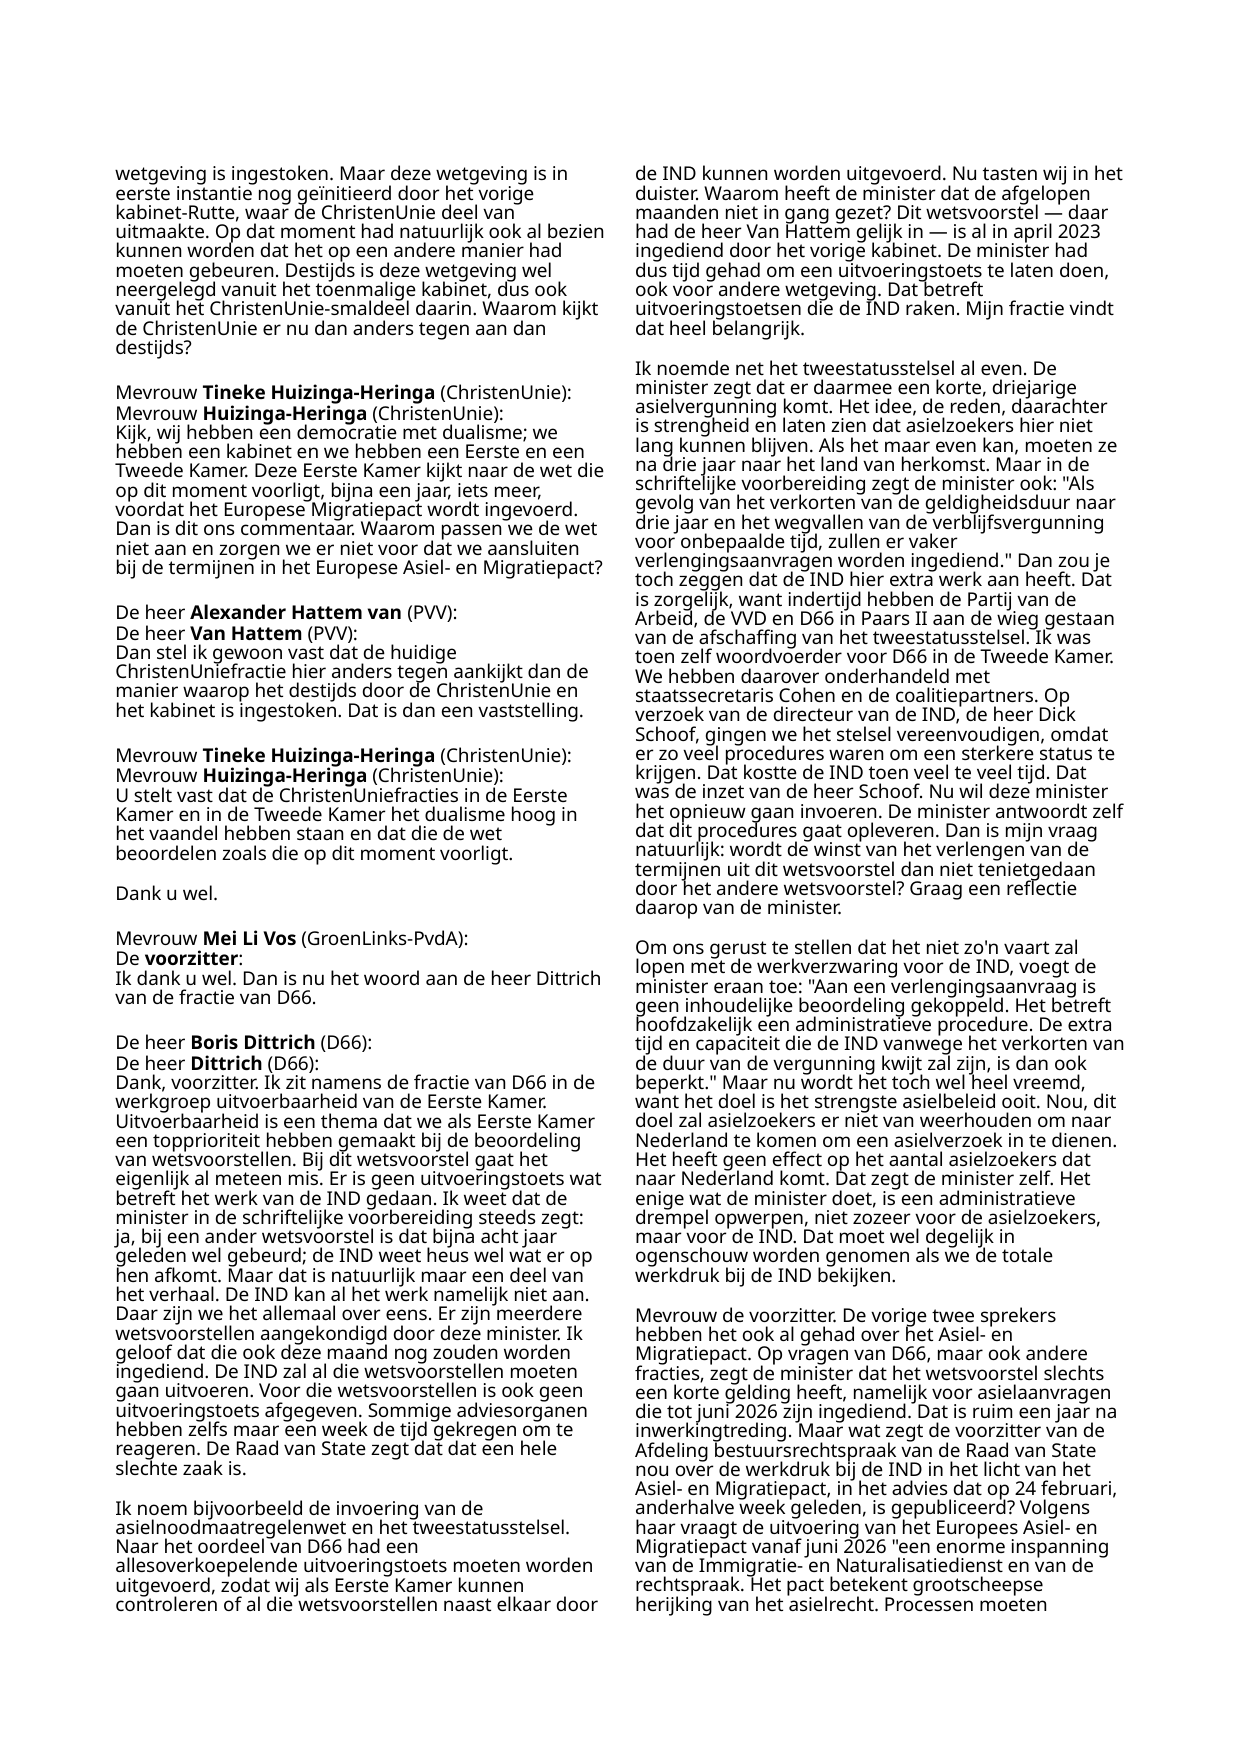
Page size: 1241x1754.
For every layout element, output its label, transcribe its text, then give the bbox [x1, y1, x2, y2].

text Mevrouw Tineke Huizinga-Heringa (ChristenUnie): [115, 379, 605, 404]
text Ik dank u wel. Dan is nu het woord aan de heer Dittrich van de fractie van D66. [115, 970, 605, 1008]
text Dank u wel. [115, 884, 605, 904]
text De heer Dittrich (D66): [115, 1055, 605, 1074]
text Dan stel ik gewoon vast dat de huidige ChristenUniefractie hier anders tegen aankijkt dan de manier waarop het destijds door de ChristenUnie en het kabinet is ingestoken. Dat is dan een vaststelling. [115, 644, 605, 721]
text Mevrouw Huizinga-Heringa (ChristenUnie): [115, 404, 605, 424]
text Kijk, wij hebben een democratie met dualisme; we hebben een kabinet en we hebben een Eerste en een Tweede Kamer. Deze Eerste Kamer kijkt naar de wet die op dit moment voorligt, bijna een jaar, iets meer, voordat het Europese Migratiepact wordt ingevoerd. Dan is dit ons commentaar. Waarom passen we de wet niet aan en zorgen we er niet voor dat we aansluiten bij de termijnen in het Europese Asiel- en Migratiepact? [115, 424, 605, 578]
text Ik noem bijvoorbeeld de invoering van de asielnoodmaatregelenwet en het tweestatusstelsel. Naar het oordeel van D66 had een allesoverkoepelende uitvoeringstoets moeten worden uitgevoerd, zodat wij als Eerste Kamer kunnen controleren of al die wetsvoorstellen naast elkaar door [115, 1499, 605, 1615]
text De heer Boris Dittrich (D66): [115, 1029, 605, 1055]
text Mevrouw de voorzitter. De vorige twee sprekers hebben het ook al gehad over het Asiel- en Migratiepact. Op vragen van D66, maar ook andere fracties, zegt de minister dat het wetsvoorstel slechts een korte gelding heeft, namelijk voor asielaanvragen die tot juni 2026 zijn ingediend. Dat is ruim een jaar na inwerkingtreding. Maar wat zegt de voorzitter van de Afdeling bestuursrechtspraak van de Raad van State nou over de werkdruk bij de IND in het licht van het Asiel- en Migratiepact, in het advies dat op 24 februari, anderhalve week geleden, is gepubliceerd? Volgens haar vraagt de uitvoering van het Europees Asiel- en Migratiepact vanaf juni 2026 "een enorme inspanning van de Immigratie- en Naturalisatiedienst en van de rechtspraak. Het pact betekent grootscheepse herijking van het asielrecht. Processen moeten [635, 1307, 1125, 1615]
text De heer Alexander Hattem van (PVV): [115, 599, 605, 624]
text Mevrouw Huizinga-Heringa (ChristenUnie): [115, 767, 605, 787]
text wetgeving is ingestoken. Maar deze wetgeving is in eerste instantie nog geïnitieerd door het vorige kabinet-Rutte, waar de ChristenUnie deel van uitmaakte. Op dat moment had natuurlijk ook al bezien kunnen worden dat het op een andere manier had moeten gebeuren. Destijds is deze wetgeving wel neergelegd vanuit het toenmalige kabinet, dus ook vanuit het ChristenUnie-smaldeel daarin. Waarom kijkt de ChristenUnie er nu dan anders tegen aan dan destijds? [115, 165, 605, 358]
text U stelt vast dat de ChristenUniefracties in de Eerste Kamer en in de Tweede Kamer het dualisme hoog in het vaandel hebben staan en dat die de wet beoordelen zoals die op dit moment voorligt. [115, 787, 605, 864]
text Mevrouw Tineke Huizinga-Heringa (ChristenUnie): [115, 742, 605, 767]
text Mevrouw Mei Li Vos (GroenLinks-PvdA): [115, 925, 605, 950]
text Ik noemde net het tweestatusstelsel al even. De minister zegt dat er daarmee een korte, driejarige asielvergunning komt. Het idee, de reden, daarachter is strengheid en laten zien dat asielzoekers hier niet lang kunnen blijven. Als het maar even kan, moeten ze na drie jaar naar het land van herkomst. Maar in de schriftelijke voorbereiding zegt de minister ook: "Als gevolg van het verkorten van de geldigheidsduur naar drie jaar en het wegvallen van de verblijfsvergunning voor onbepaalde tijd, zullen er vaker verlengingsaanvragen worden ingediend." Dan zou je toch zeggen dat de IND hier extra werk aan heeft. Dat is zorgelijk, want indertijd hebben de Partij van de Arbeid, de VVD en D66 in Paars II aan de wieg gestaan van de afschaffing van het tweestatusstelsel. Ik was toen zelf woordvoerder voor D66 in de Tweede Kamer. We hebben daarover onderhandeld met staatssecretaris Cohen en de coalitiepartners. Op verzoek van de directeur van de IND, de heer Dick Schoof, gingen we het stelsel vereenvoudigen, omdat er zo veel procedures waren om een sterkere status te krijgen. Dat kostte de IND toen veel te veel tijd. Dat was de inzet van de heer Schoof. Nu wil deze minister het opnieuw gaan invoeren. De minister antwoordt zelf dat dit procedures gaat opleveren. Dan is mijn vraag natuurlijk: wordt de winst van het verlengen van de termijnen uit dit wetsvoorstel dan niet tenietgedaan door het andere wetsvoorstel? Graag een reflectie daarop van de minister. [635, 359, 1125, 918]
text de IND kunnen worden uitgevoerd. Nu tasten wij in het duister. Waarom heeft de minister dat de afgelopen maanden niet in gang gezet? Dit wetsvoorstel — daar had de heer Van Hattem gelijk in — is al in april 2023 ingediend door het vorige kabinet. De minister had dus tijd gehad om een uitvoeringstoets te laten doen, ook voor andere wetgeving. Dat betreft uitvoeringstoetsen die de IND raken. Mijn fractie vindt dat heel belangrijk. [635, 165, 1125, 339]
text De heer Van Hattem (PVV): [115, 624, 605, 644]
text De voorzitter: [115, 950, 605, 970]
text Dank, voorzitter. Ik zit namens de fractie van D66 in de werkgroep uitvoerbaarheid van de Eerste Kamer. Uitvoerbaarheid is een thema dat we als Eerste Kamer een topprioriteit hebben gemaakt bij de beoordeling van wetsvoorstellen. Bij dit wetsvoorstel gaat het eigenlijk al meteen mis. Er is geen uitvoeringstoets wat betreft het werk van de IND gedaan. Ik weet dat de minister in de schriftelijke voorbereiding steeds zegt: ja, bij een ander wetsvoorstel is dat bijna acht jaar geleden wel gebeurd; de IND weet heus wel wat er op hen afkomt. Maar dat is natuurlijk maar een deel van het verhaal. De IND kan al het werk namelijk niet aan. Daar zijn we het allemaal over eens. Er zijn meerdere wetsvoorstellen aangekondigd door deze minister. Ik geloof dat die ook deze maand nog zouden worden ingediend. De IND zal al die wetsvoorstellen moeten gaan uitvoeren. Voor die wetsvoorstellen is ook geen uitvoeringstoets afgegeven. Sommige adviesorganen hebben zelfs maar een week de tijd gekregen om te reageren. De Raad van State zegt dat dat een hele slechte zaak is. [115, 1074, 605, 1479]
text Om ons gerust te stellen dat het niet zo'n vaart zal lopen met de werkverzwaring voor de IND, voegt de minister eraan toe: "Aan een verlengingsaanvraag is geen inhoudelijke beoordeling gekoppeld. Het betreft hoofdzakelijk een administratieve procedure. De extra tijd en capaciteit die de IND vanwege het verkorten van de duur van de vergunning kwijt zal zijn, is dan ook beperkt." Maar nu wordt het toch wel heel vreemd, want het doel is het strengste asielbeleid ooit. Nou, dit doel zal asielzoekers er niet van weerhouden om naar Nederland te komen om een asielverzoek in te dienen. Het heeft geen effect op het aantal asielzoekers dat naar Nederland komt. Dat zegt de minister zelf. Het enige wat de minister doet, is een administratieve drempel opwerpen, niet zozeer voor de asielzoekers, maar voor de IND. Dat moet wel degelijk in ogenschouw worden genomen als we de totale werkdruk bij de IND bekijken. [635, 939, 1125, 1286]
